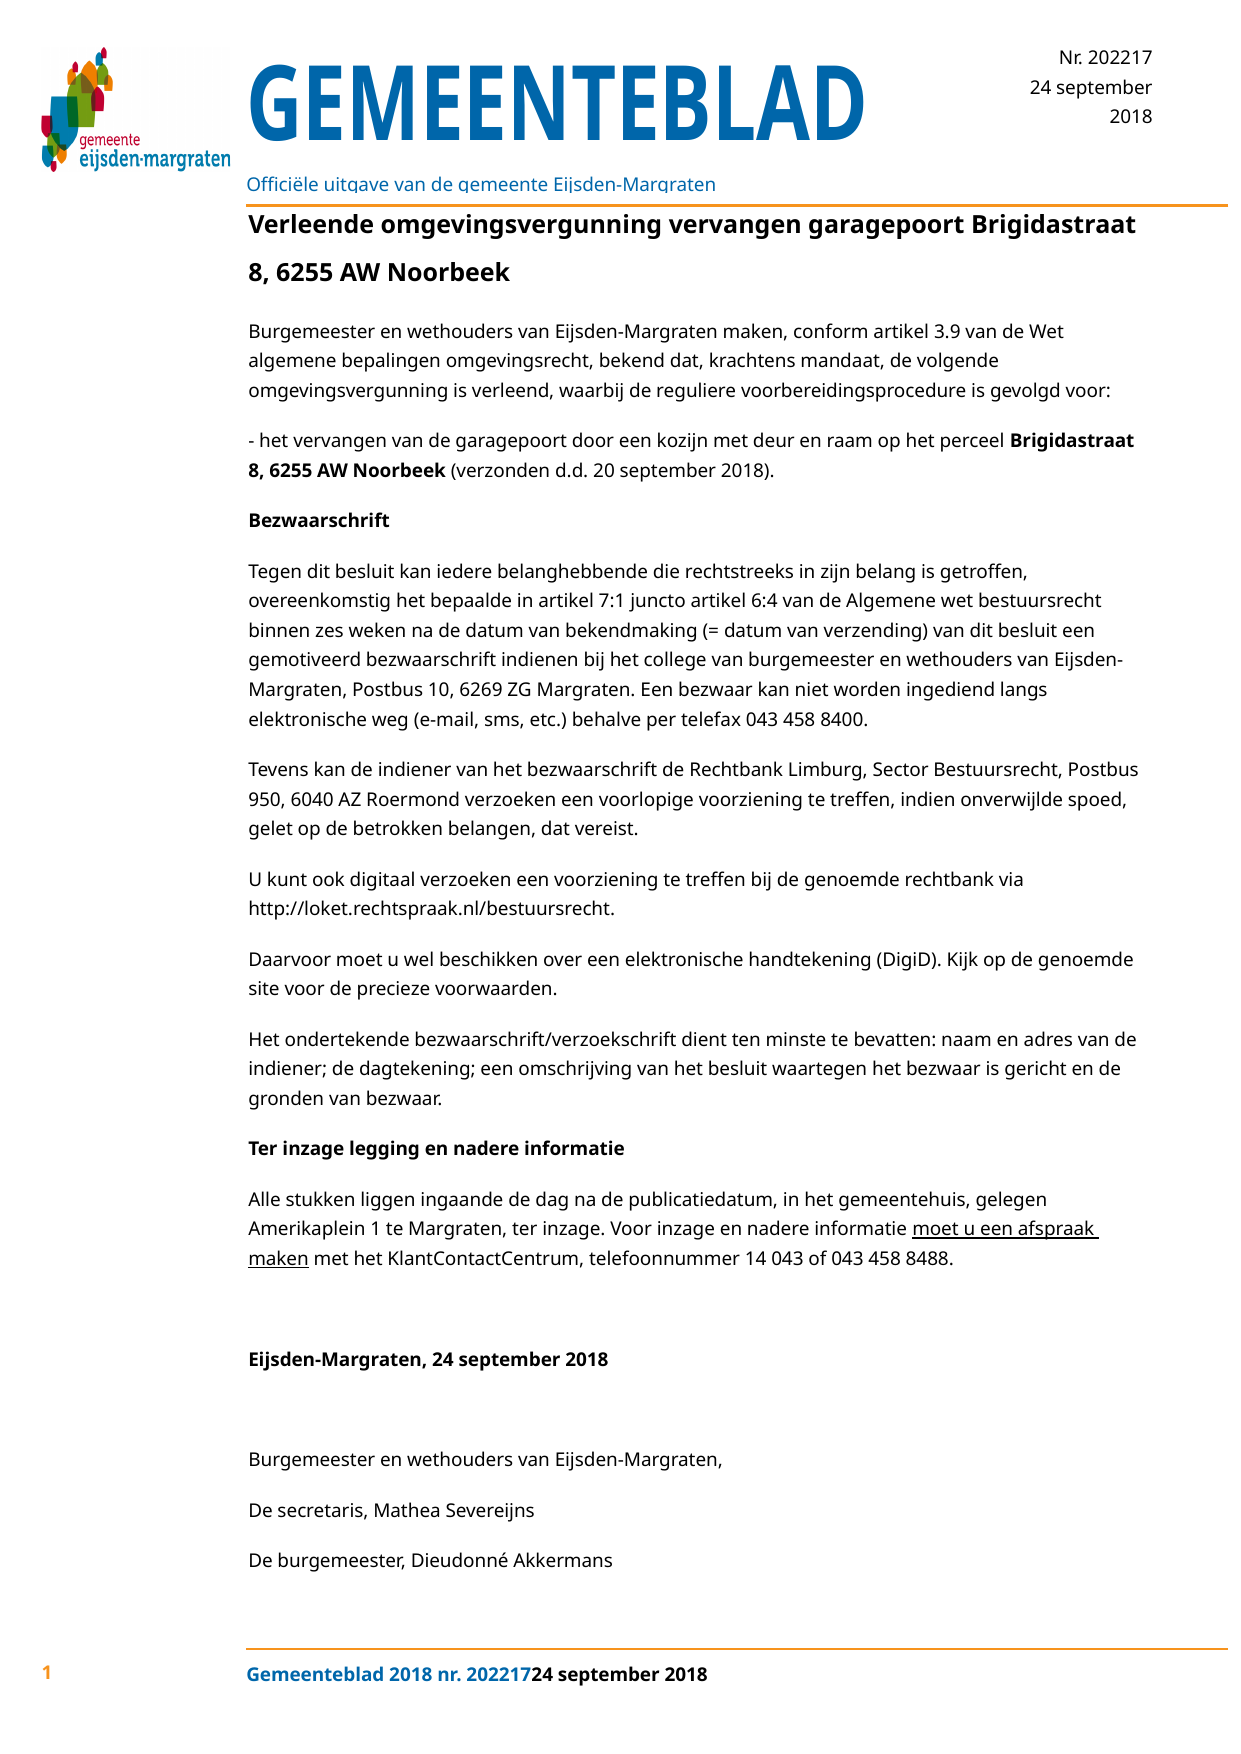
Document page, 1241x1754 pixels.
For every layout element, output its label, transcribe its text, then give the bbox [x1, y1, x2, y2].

text Burgemeester en wethouders van Eijsden-Margraten, [248, 1447, 1152, 1472]
text Eijsden-Margraten, 24 september 2018 [248, 1346, 1152, 1372]
text Tevens kan de indiener van het bezwaarschrift de Rechtbank Limburg, Sector Bestuursrecht, Postbus 950, 6040 AZ Roermond verzoeken een voorlopige voorziening te treffen, indien onverwijlde spoed, gelet op de betrokken belangen, dat vereist. [248, 756, 1152, 841]
text De burgemeester, Dieudonné Akkermans [248, 1547, 1152, 1573]
text Burgemeester en wethouders van Eijsden-Margraten maken, conform artikel 3.9 van de Wet algemene bepalingen omgevingsrecht, bekend dat, krachtens mandaat, de volgende omgevingsvergunning is verleend, waarbij de reguliere voorbereidingsprocedure is gevolgd voor: [248, 318, 1152, 403]
picture [41, 47, 231, 172]
text Verleende omgevingsvergunning vervangen garagepoort Brigidastraat 8, 6255 AW Noorbeek [248, 207, 1152, 288]
text Het ondertekende bezwaarschrift/verzoekschrift dient ten minste te bevatten: naam en adres van de indiener; de dagtekening; een omschrijving van het besluit waartegen het bezwaar is gericht en de gronden van bezwaar. [248, 1026, 1152, 1111]
text U kunt ook digitaal verzoeken een voorziening te treffen bij de genoemde rechtbank via http://loket.rechtspraak.nl/bestuursrecht. [248, 866, 1152, 921]
text De secretaris, Mathea Severeijns [248, 1497, 1152, 1523]
text Ter inzage legging en nadere informatie [248, 1135, 1152, 1161]
text - het vervangen van de garagepoort door een kozijn met deur en raam op het perceel Brigidastraat 8, 6255 AW Noorbeek (verzonden d.d. 20 september 2018). [248, 427, 1152, 483]
text Daarvoor moet u wel beschikken over een elektronische handtekening (DigiD). Kijk op de genoemde site voor de precieze voorwaarden. [248, 946, 1152, 1001]
text Bezwaarschrift [248, 507, 1152, 533]
text Alle stukken liggen ingaande de dag na de publicatiedatum, in het gemeentehuis, gelegen Amerikaplein 1 te Margraten, ter inzage. Voor inzage en nadere informatie moet u een afspraak maken met het KlantContactCentrum, telefoonnummer 14 043 of 043 458 8488. [248, 1186, 1152, 1271]
text Tegen dit besluit kan iedere belanghebbende die rechtstreeks in zijn belang is getroffen, overeenkomstig het bepaalde in artikel 7:1 juncto artikel 6:4 van de Algemene wet bestuursrecht binnen zes weken na de datum van bekendmaking (= datum van verzending) van dit besluit een gemotiveerd bezwaarschrift indienen bij het college van burgemeester en wethouders van Eijsden-Margraten, Postbus 10, 6269 ZG Margraten. Een bezwaar kan niet worden ingediend langs elektronische weg (e-mail, sms, etc.) behalve per telefax 043 458 8400. [248, 558, 1152, 732]
